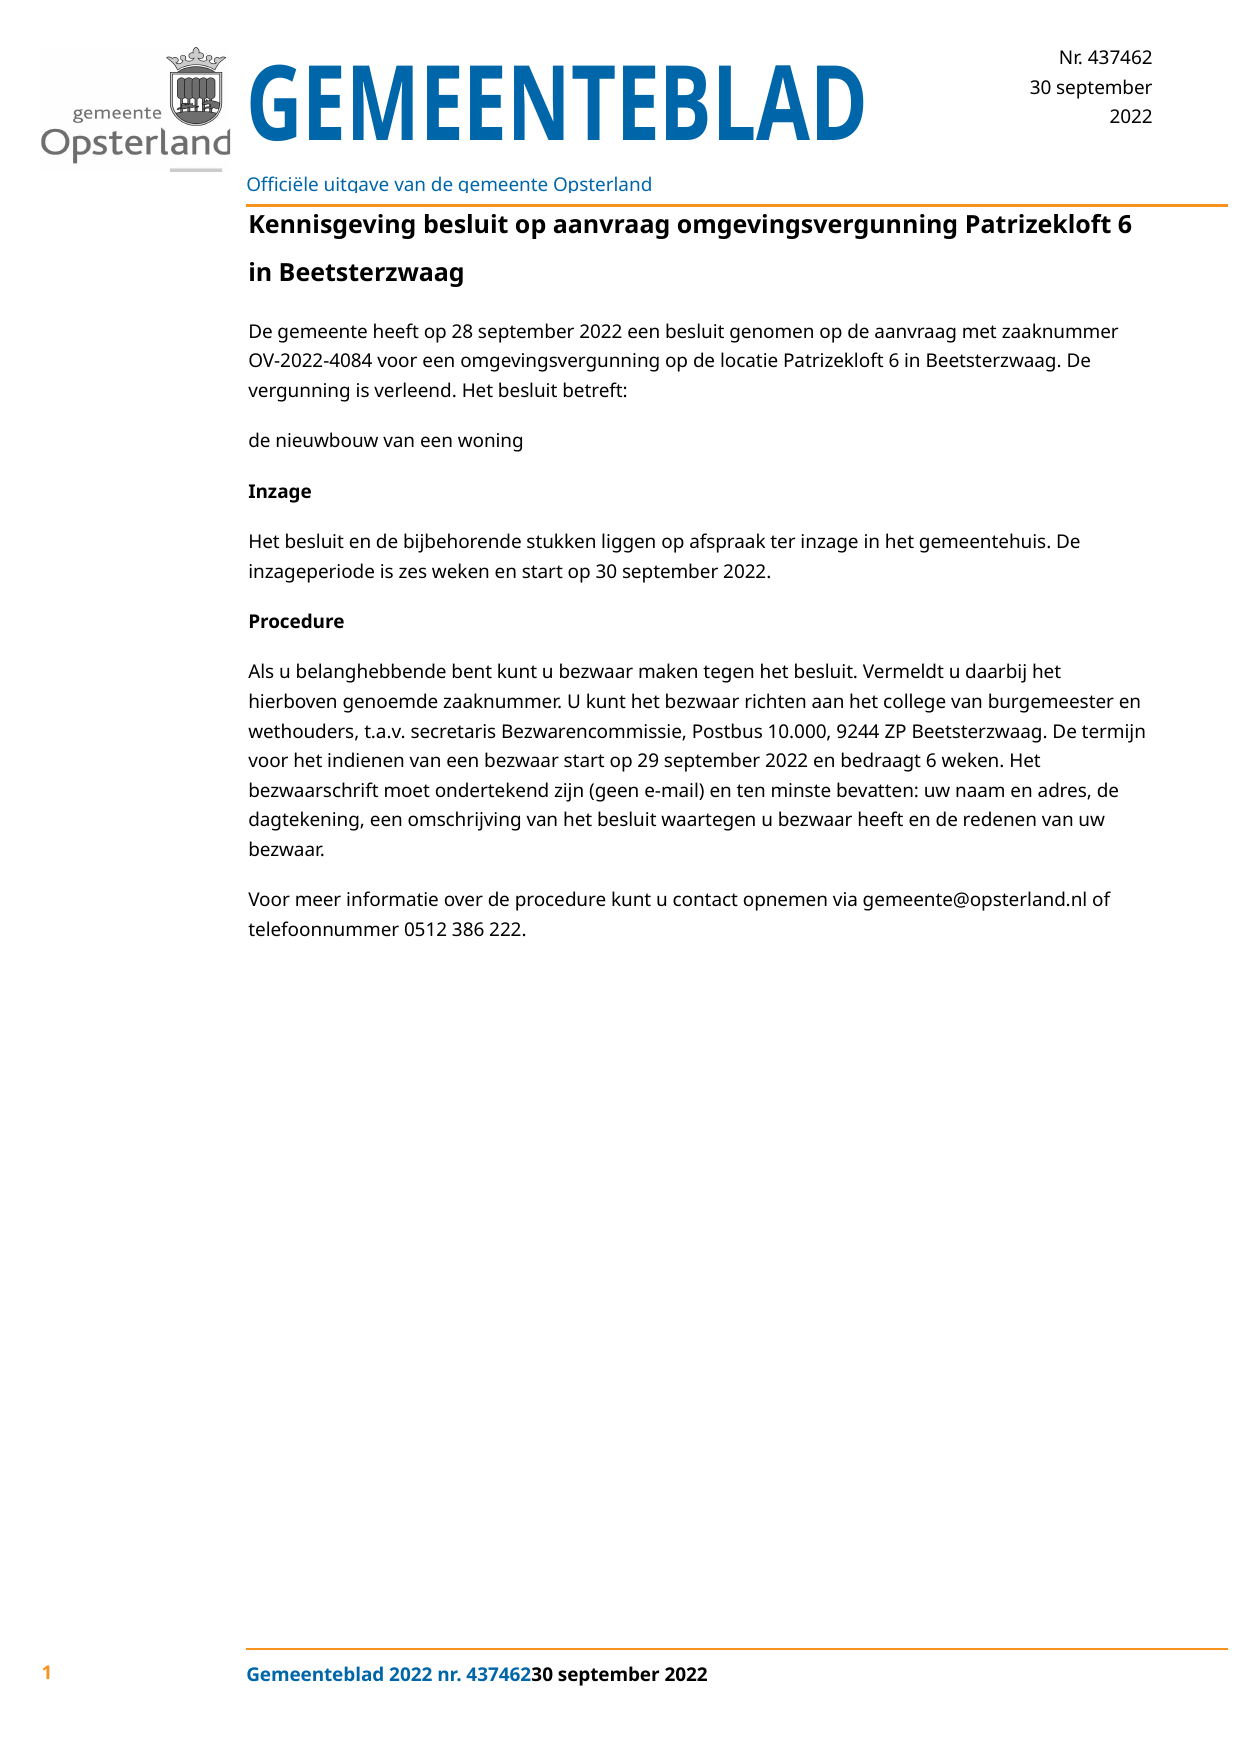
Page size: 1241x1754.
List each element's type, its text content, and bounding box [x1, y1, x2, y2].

picture [41, 47, 231, 172]
text De gemeente heeft op 28 september 2022 een besluit genomen op de aanvraag met zaaknummer OV-2022-4084 voor een omgevingsvergunning op de locatie Patrizekloft 6 in Beetsterzwaag. De vergunning is verleend. Het besluit betreft: [248, 318, 1152, 403]
text Het besluit en de bijbehorende stukken liggen op afspraak ter inzage in het gemeentehuis. De inzageperiode is zes weken en start op 30 september 2022. [248, 528, 1152, 584]
text Voor meer informatie over de procedure kunt u contact opnemen via gemeente@opsterland.nl of telefoonnummer 0512 386 222. [248, 887, 1152, 942]
text Als u belanghebbende bent kunt u bezwaar maken tegen het besluit. Vermeldt u daarbij het hierboven genoemde zaaknummer. U kunt het bezwaar richten aan het college van burgemeester en wethouders, t.a.v. secretaris Bezwarencommissie, Postbus 10.000, 9244 ZP Beetsterzwaag. De termijn voor het indienen van een bezwaar start op 29 september 2022 en bedraagt 6 weken. Het bezwaarschrift moet ondertekend zijn (geen e-mail) en ten minste bevatten: uw naam en adres, de dagtekening, een omschrijving van het besluit waartegen u bezwaar heeft en de redenen van uw bezwaar. [248, 659, 1152, 862]
text Kennisgeving besluit op aanvraag omgevingsvergunning Patrizekloft 6 in Beetsterzwaag [248, 207, 1152, 288]
text Inzage [248, 478, 1152, 504]
text de nieuwbouw van een woning [248, 427, 1152, 453]
text Procedure [248, 608, 1152, 634]
